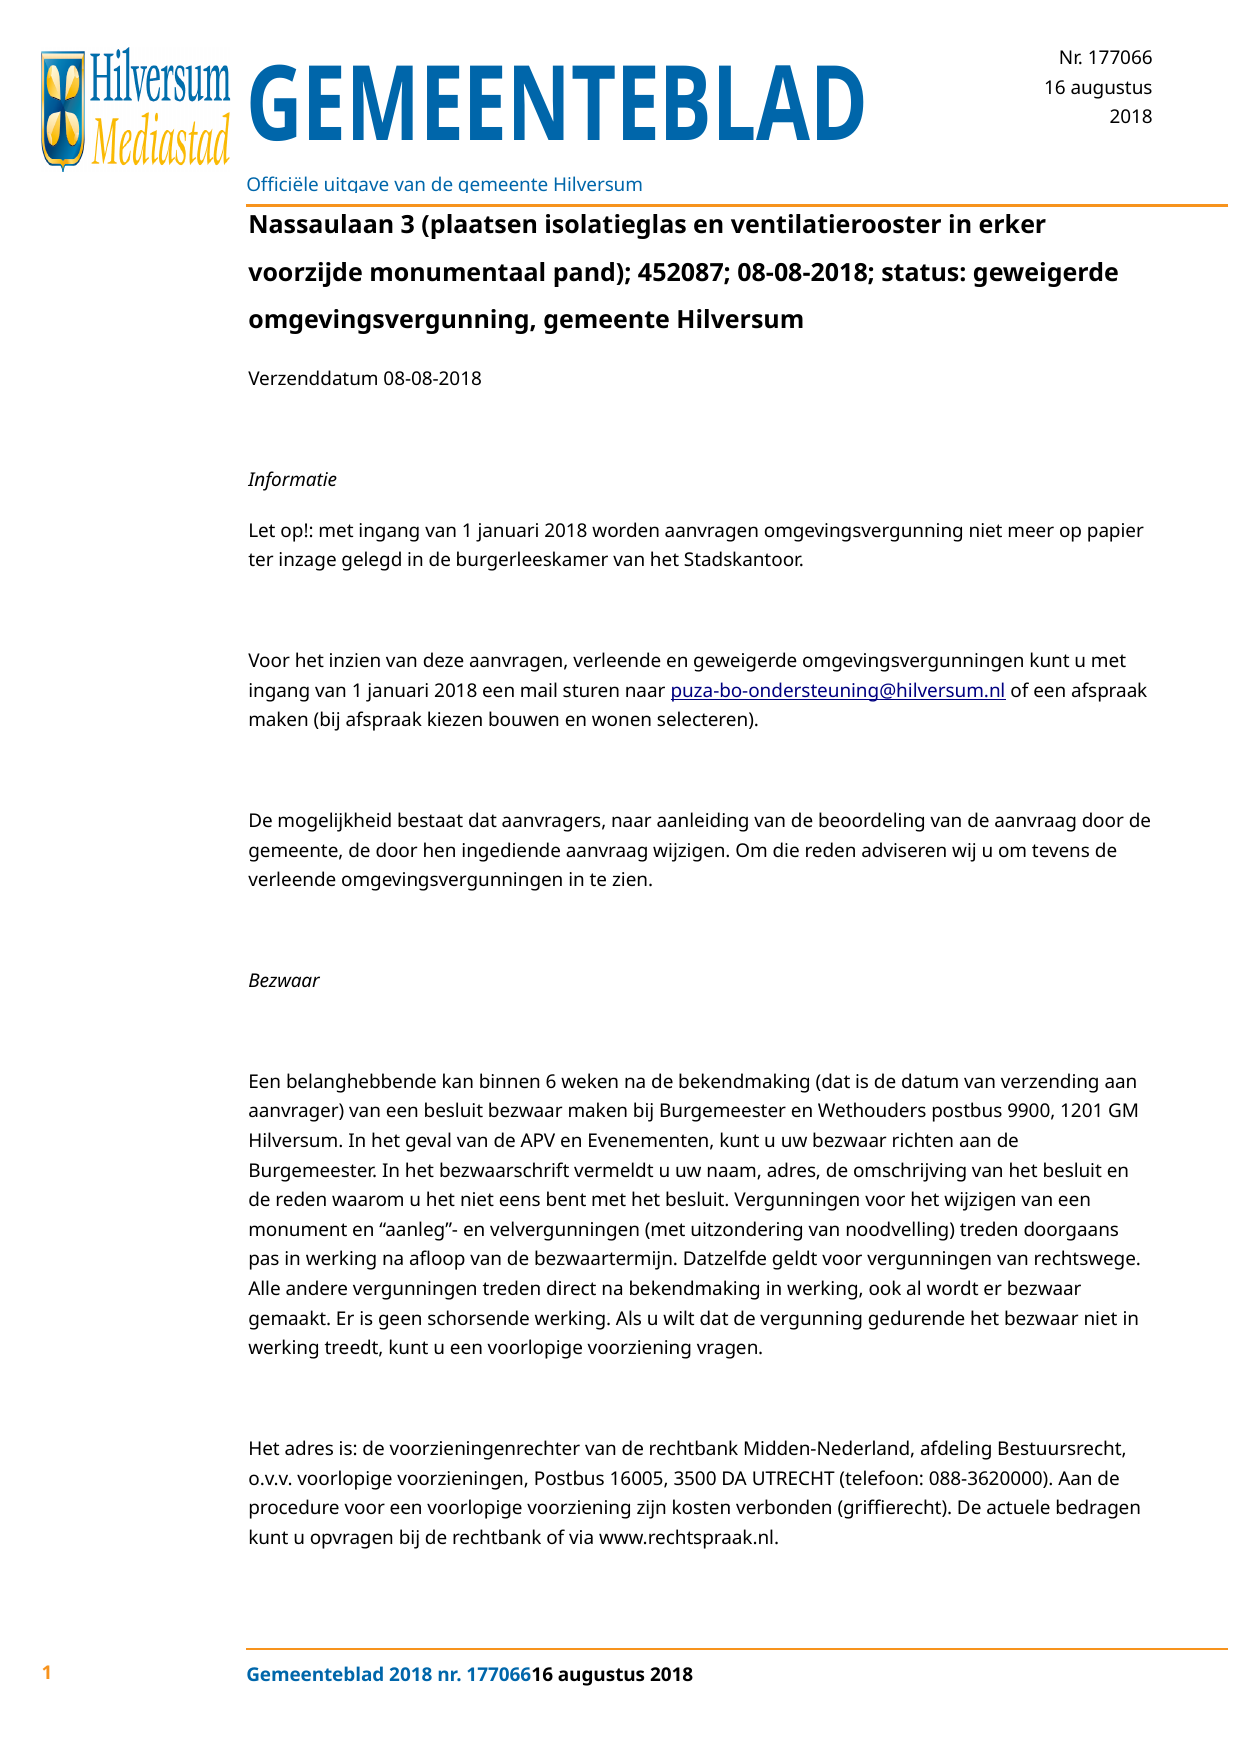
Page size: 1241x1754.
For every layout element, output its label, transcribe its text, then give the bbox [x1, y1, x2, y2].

text Voor het inzien van deze aanvragen, verleende en geweigerde omgevingsvergunningen kunt u met ingang van 1 januari 2018 een mail sturen naar puza-bo-ondersteuning@hilversum.nl of een afspraak maken (bij afspraak kiezen bouwen en wonen selecteren). [248, 647, 1152, 732]
text Bezwaar [248, 967, 1152, 993]
text De mogelijkheid bestaat dat aanvragers, naar aanleiding van de beoordeling van de aanvraag door de gemeente, de door hen ingediende aanvraag wijzigen. Om die reden adviseren wij u om tevens de verleende omgevingsvergunningen in te zien. [248, 807, 1152, 892]
picture [41, 47, 231, 172]
text Informatie [248, 466, 1152, 492]
text Verzenddatum 08-08-2018 [248, 366, 1152, 391]
text Een belanghebbende kan binnen 6 weken na de bekendmaking (dat is de datum van verzending aan aanvrager) van een besluit bezwaar maken bij Burgemeester en Wethouders postbus 9900, 1201 GM Hilversum. In het geval van de APV en Evenementen, kunt u uw bezwaar richten aan de Burgemeester. In het bezwaarschrift vermeldt u uw naam, adres, de omschrijving van het besluit en de reden waarom u het niet eens bent met het besluit. Vergunningen voor het wijzigen van een monument en “aanleg”- en velvergunningen (met uitzondering van noodvelling) treden doorgaans pas in werking na afloop van de bezwaartermijn. Datzelfde geldt voor vergunningen van rechtswege. Alle andere vergunningen treden direct na bekendmaking in werking, ook al wordt er bezwaar gemaakt. Er is geen schorsende werking. Als u wilt dat de vergunning gedurende het bezwaar niet in werking treedt, kunt u een voorlopige voorziening vragen. [248, 1068, 1152, 1360]
text Nassaulaan 3 (plaatsen isolatieglas en ventilatierooster in erker voorzijde monumentaal pand); 452087; 08-08-2018; status: geweigerde omgevingsvergunning, gemeente Hilversum [248, 207, 1152, 336]
text Let op!: met ingang van 1 januari 2018 worden aanvragen omgevingsvergunning niet meer op papier ter inzage gelegd in de burgerleeskamer van het Stadskantoor. [248, 517, 1152, 572]
text Het adres is: de voorzieningenrechter van de rechtbank Midden-Nederland, afdeling Bestuursrecht, o.v.v. voorlopige voorzieningen, Postbus 16005, 3500 DA UTRECHT (telefoon: 088-3620000). Aan de procedure voor een voorlopige voorziening zijn kosten verbonden (griffierecht). De actuele bedragen kunt u opvragen bij de rechtbank of via www.rechtspraak.nl. [248, 1435, 1152, 1549]
